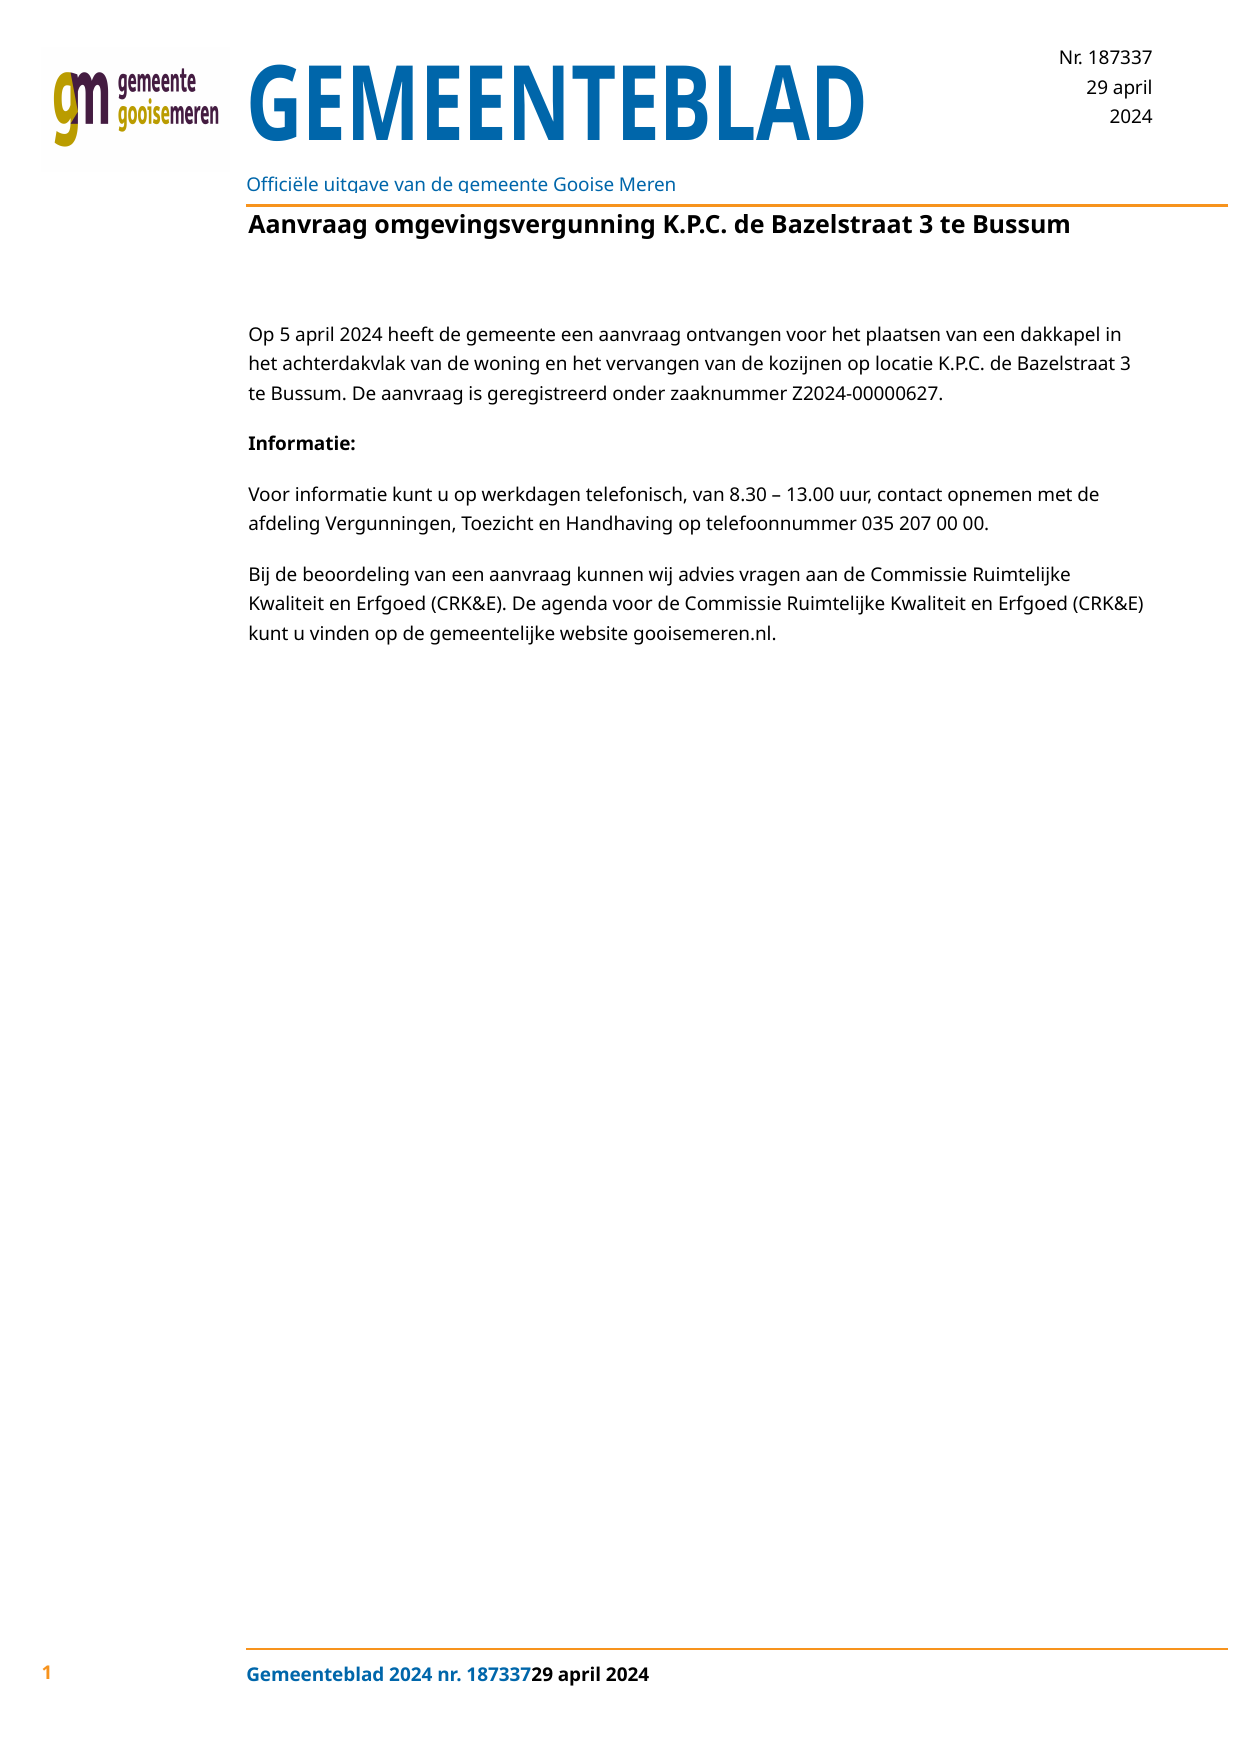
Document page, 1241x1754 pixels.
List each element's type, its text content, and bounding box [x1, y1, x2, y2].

picture [41, 47, 231, 172]
text Aanvraag omgevingsvergunning K.P.C. de Bazelstraat 3 te Bussum [248, 207, 1152, 241]
text Voor informatie kunt u op werkdagen telefonisch, van 8.30 – 13.00 uur, contact opnemen met de afdeling Vergunningen, Toezicht en Handhaving op telefoonnummer 035 207 00 00. [248, 481, 1152, 536]
text Op 5 april 2024 heeft de gemeente een aanvraag ontvangen voor het plaatsen van een dakkapel in het achterdakvlak van de woning en het vervangen van de kozijnen op locatie K.P.C. de Bazelstraat 3 te Bussum. De aanvraag is geregistreerd onder zaaknummer Z2024-00000627. [248, 321, 1152, 406]
text Informatie: [248, 430, 1152, 456]
text Bij de beoordeling van een aanvraag kunnen wij advies vragen aan de Commissie Ruimtelijke Kwaliteit en Erfgoed (CRK&E). De agenda voor de Commissie Ruimtelijke Kwaliteit en Erfgoed (CRK&E) kunt u vinden op de gemeentelijke website gooisemeren.nl. [248, 561, 1152, 646]
